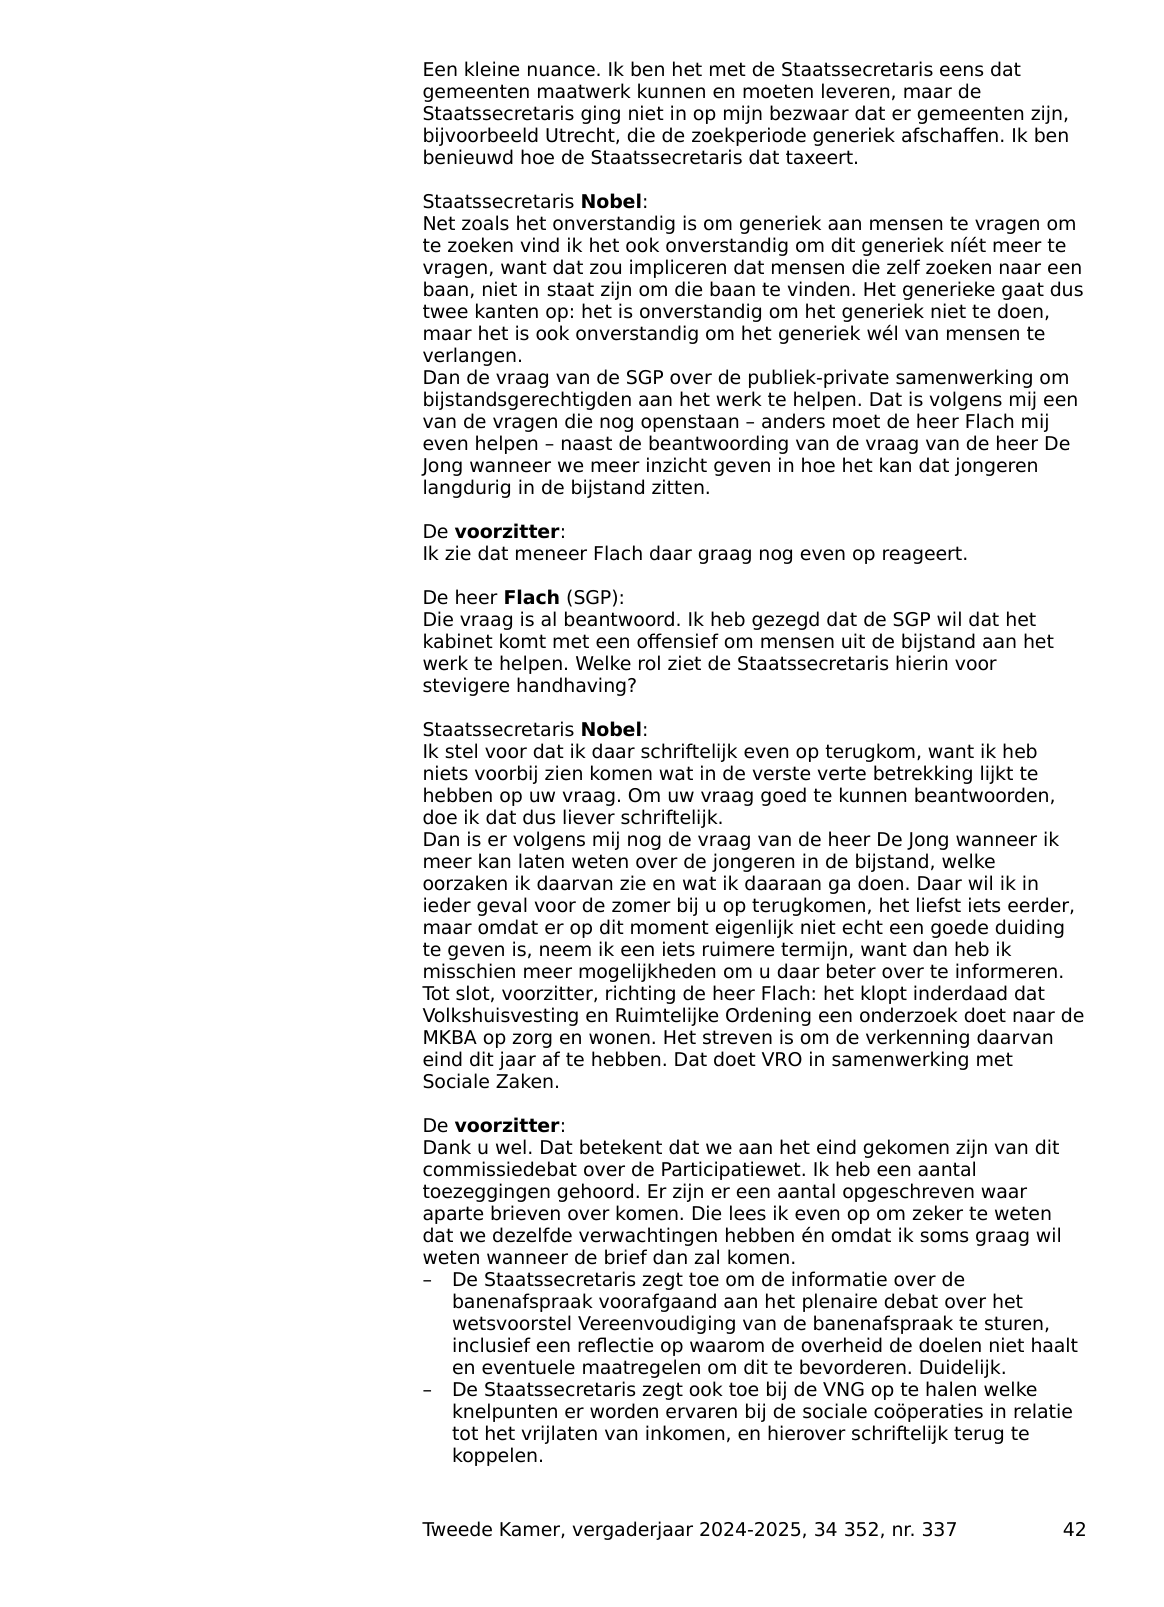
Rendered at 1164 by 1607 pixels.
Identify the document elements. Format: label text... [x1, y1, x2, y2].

text De voorzitter: [422, 1115, 1087, 1137]
text Ik stel voor dat ik daar schriftelijk even op terugkom, want ik heb niets voorbij zien komen wat in de verste verte betrekking lijkt te hebben op uw vraag. Om uw vraag goed te kunnen beantwoorden, doe ik dat dus liever schriftelijk. [422, 741, 1087, 829]
text Dan is er volgens mij nog de vraag van de heer De Jong wanneer ik meer kan laten weten over de jongeren in de bijstand, welke oorzaken ik daarvan zie en wat ik daaraan ga doen. Daar wil ik in ieder geval voor de zomer bij u op terugkomen, het liefst iets eerder, maar omdat er op dit moment eigenlijk niet echt een goede duiding te geven is, neem ik een iets ruimere termijn, want dan heb ik misschien meer mogelijkheden om u daar beter over te informeren. [422, 829, 1087, 983]
text De voorzitter: [422, 521, 1087, 543]
text Die vraag is al beantwoord. Ik heb gezegd dat de SGP wil dat het kabinet komt met een offensief om mensen uit de bijstand aan het werk te helpen. Welke rol ziet de Staatssecretaris hierin voor stevigere handhaving? [422, 609, 1087, 697]
text Net zoals het onverstandig is om generiek aan mensen te vragen om te zoeken vind ik het ook onverstandig om dit generiek níét meer te vragen, want dat zou impliceren dat mensen die zelf zoeken naar een baan, niet in staat zijn om die baan te vinden. Het generieke gaat dus twee kanten op: het is onverstandig om het generiek niet te doen, maar het is ook onverstandig om het generiek wél van mensen te verlangen. [422, 213, 1087, 367]
text Ik zie dat meneer Flach daar graag nog even op reageert. [422, 543, 1087, 565]
text Staatssecretaris Nobel: [422, 719, 1087, 741]
text Een kleine nuance. Ik ben het met de Staatssecretaris eens dat gemeenten maatwerk kunnen en moeten leveren, maar de Staatssecretaris ging niet in op mijn bezwaar dat er gemeenten zijn, bijvoorbeeld Utrecht, die de zoekperiode generiek afschaffen. Ik ben benieuwd hoe de Staatssecretaris dat taxeert. [422, 59, 1087, 169]
text – De Staatssecretaris zegt ook toe bij de VNG op te halen welke knelpunten er worden ervaren bij de sociale coöperaties in relatie tot het vrijlaten van inkomen, en hierover schriftelijk terug te koppelen. [422, 1379, 1087, 1467]
text Tot slot, voorzitter, richting de heer Flach: het klopt inderdaad dat Volkshuisvesting en Ruimtelijke Ordening een onderzoek doet naar de MKBA op zorg en wonen. Het streven is om de verkenning daarvan eind dit jaar af te hebben. Dat doet VRO in samenwerking met Sociale Zaken. [422, 983, 1087, 1093]
text Dan de vraag van de SGP over de publiek-private samenwerking om bijstandsgerechtigden aan het werk te helpen. Dat is volgens mij een van de vragen die nog openstaan – anders moet de heer Flach mij even helpen – naast de beantwoording van de vraag van de heer De Jong wanneer we meer inzicht geven in hoe het kan dat jongeren langdurig in de bijstand zitten. [422, 367, 1087, 499]
text De heer Flach (SGP): [422, 587, 1087, 609]
text Dank u wel. Dat betekent dat we aan het eind gekomen zijn van dit commissiedebat over de Participatiewet. Ik heb een aantal toezeggingen gehoord. Er zijn er een aantal opgeschreven waar aparte brieven over komen. Die lees ik even op om zeker te weten dat we dezelfde verwachtingen hebben én omdat ik soms graag wil weten wanneer de brief dan zal komen. [422, 1137, 1087, 1269]
text Staatssecretaris Nobel: [422, 191, 1087, 213]
text – De Staatssecretaris zegt toe om de informatie over de banenafspraak voorafgaand aan het plenaire debat over het wetsvoorstel Vereenvoudiging van de banenafspraak te sturen, inclusief een reflectie op waarom de overheid de doelen niet haalt en eventuele maatregelen om dit te bevorderen. Duidelijk. [422, 1269, 1087, 1379]
